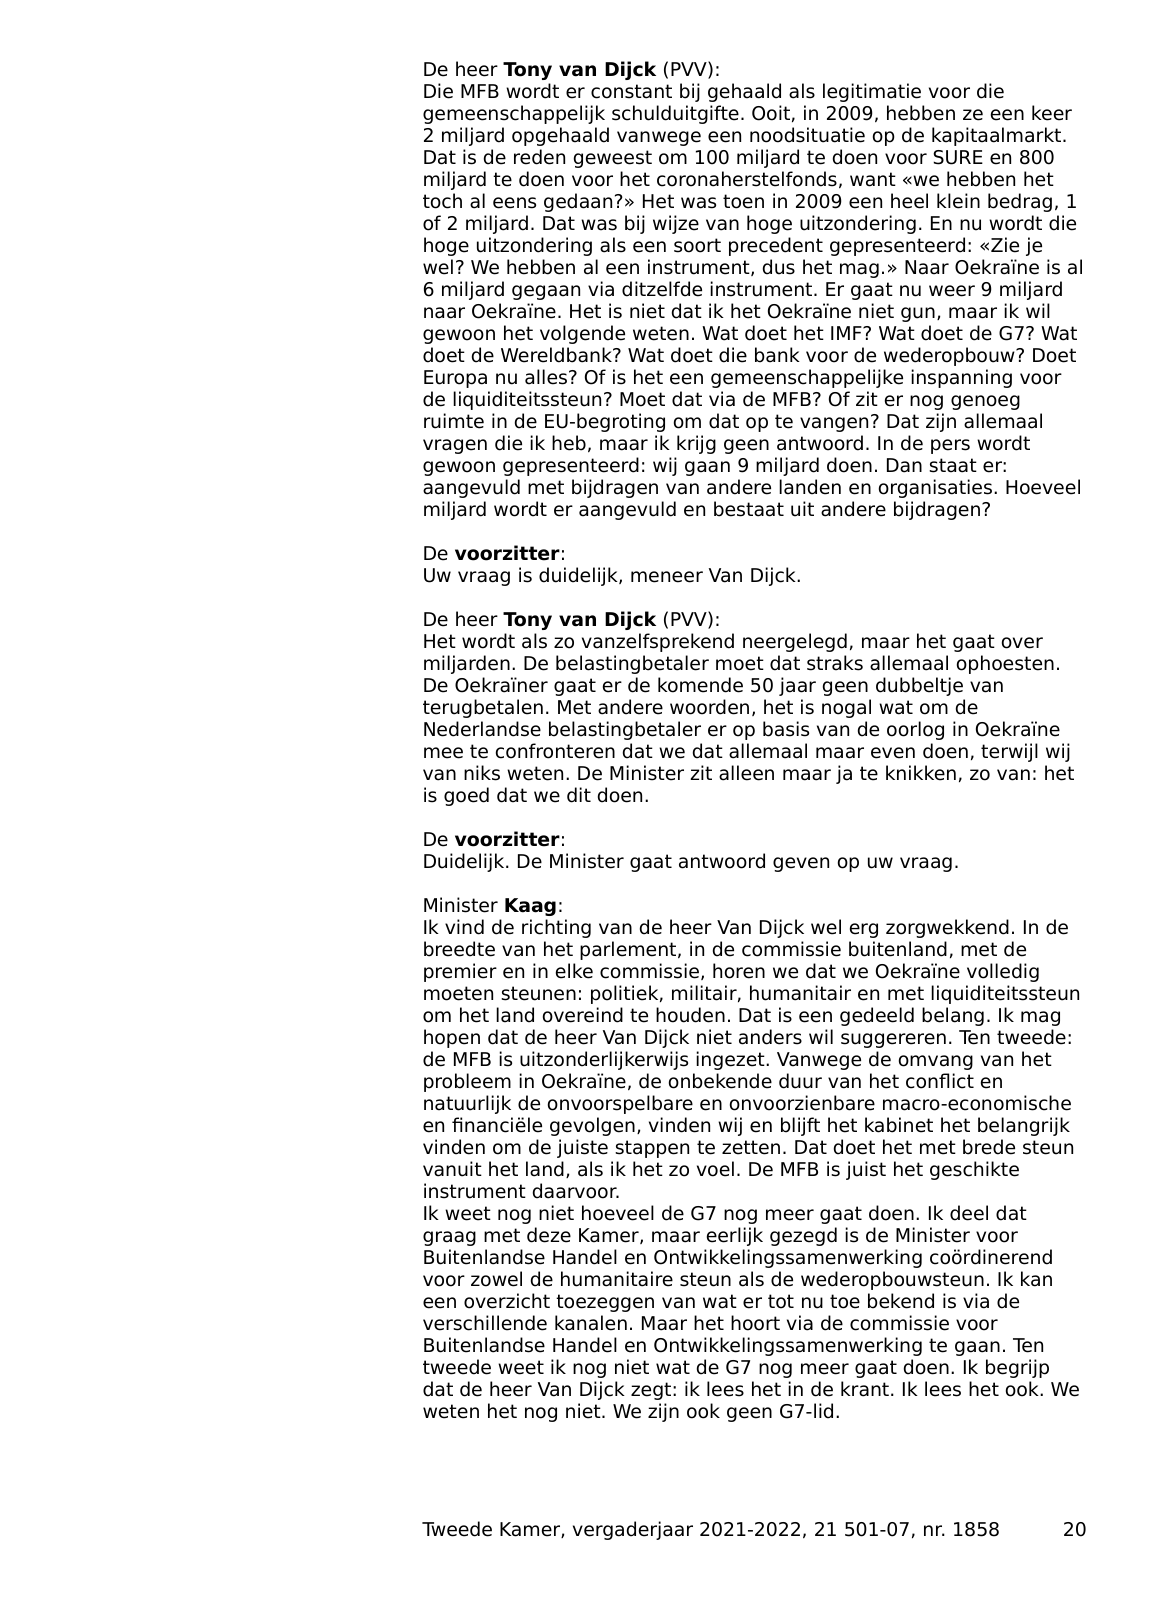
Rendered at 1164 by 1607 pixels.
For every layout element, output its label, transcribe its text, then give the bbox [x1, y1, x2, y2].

text Ik weet nog niet hoeveel de G7 nog meer gaat doen. Ik deel dat graag met deze Kamer, maar eerlijk gezegd is de Minister voor Buitenlandse Handel en Ontwikkelingssamenwerking coördinerend voor zowel de humanitaire steun als de wederopbouwsteun. Ik kan een overzicht toezeggen van wat er tot nu toe bekend is via de verschillende kanalen. Maar het hoort via de commissie voor Buitenlandse Handel en Ontwikkelingssamenwerking te gaan. Ten tweede weet ik nog niet wat de G7 nog meer gaat doen. Ik begrijp dat de heer Van Dijck zegt: ik lees het in de krant. Ik lees het ook. We weten het nog niet. We zijn ook geen G7-lid. [422, 1203, 1087, 1423]
text Het wordt als zo vanzelfsprekend neergelegd, maar het gaat over miljarden. De belastingbetaler moet dat straks allemaal ophoesten. De Oekraïner gaat er de komende 50 jaar geen dubbeltje van terugbetalen. Met andere woorden, het is nogal wat om de Nederlandse belastingbetaler er op basis van de oorlog in Oekraïne mee te confronteren dat we dat allemaal maar even doen, terwijl wij van niks weten. De Minister zit alleen maar ja te knikken, zo van: het is goed dat we dit doen. [422, 631, 1087, 807]
text Ik vind de richting van de heer Van Dijck wel erg zorgwekkend. In de breedte van het parlement, in de commissie buitenland, met de premier en in elke commissie, horen we dat we Oekraïne volledig moeten steunen: politiek, militair, humanitair en met liquiditeitssteun om het land overeind te houden. Dat is een gedeeld belang. Ik mag hopen dat de heer Van Dijck niet anders wil suggereren. Ten tweede: de MFB is uitzonderlijkerwijs ingezet. Vanwege de omvang van het probleem in Oekraïne, de onbekende duur van het conflict en natuurlijk de onvoorspelbare en onvoorzienbare macro-economische en financiële gevolgen, vinden wij en blijft het kabinet het belangrijk vinden om de juiste stappen te zetten. Dat doet het met brede steun vanuit het land, als ik het zo voel. De MFB is juist het geschikte instrument daarvoor. [422, 917, 1087, 1203]
text Duidelijk. De Minister gaat antwoord geven op uw vraag. [422, 851, 1087, 873]
text De heer Tony van Dijck (PVV): [422, 609, 1087, 631]
text Minister Kaag: [422, 895, 1087, 917]
text Die MFB wordt er constant bij gehaald als legitimatie voor die gemeenschappelijk schulduitgifte. Ooit, in 2009, hebben ze een keer 2 miljard opgehaald vanwege een noodsituatie op de kapitaalmarkt. Dat is de reden geweest om 100 miljard te doen voor SURE en 800 miljard te doen voor het coronaherstelfonds, want «we hebben het toch al eens gedaan?» Het was toen in 2009 een heel klein bedrag, 1 of 2 miljard. Dat was bij wijze van hoge uitzondering. En nu wordt die hoge uitzondering als een soort precedent gepresenteerd: «Zie je wel? We hebben al een instrument, dus het mag.» Naar Oekraïne is al 6 miljard gegaan via ditzelfde instrument. Er gaat nu weer 9 miljard naar Oekraïne. Het is niet dat ik het Oekraïne niet gun, maar ik wil gewoon het volgende weten. Wat doet het IMF? Wat doet de G7? Wat doet de Wereldbank? Wat doet die bank voor de wederopbouw? Doet Europa nu alles? Of is het een gemeenschappelijke inspanning voor de liquiditeitssteun? Moet dat via de MFB? Of zit er nog genoeg ruimte in de EU-begroting om dat op te vangen? Dat zijn allemaal vragen die ik heb, maar ik krijg geen antwoord. In de pers wordt gewoon gepresenteerd: wij gaan 9 miljard doen. Dan staat er: aangevuld met bijdragen van andere landen en organisaties. Hoeveel miljard wordt er aangevuld en bestaat uit andere bijdragen? [422, 81, 1087, 521]
text De voorzitter: [422, 829, 1087, 851]
text De voorzitter: [422, 543, 1087, 565]
text Uw vraag is duidelijk, meneer Van Dijck. [422, 565, 1087, 587]
text De heer Tony van Dijck (PVV): [422, 59, 1087, 81]
